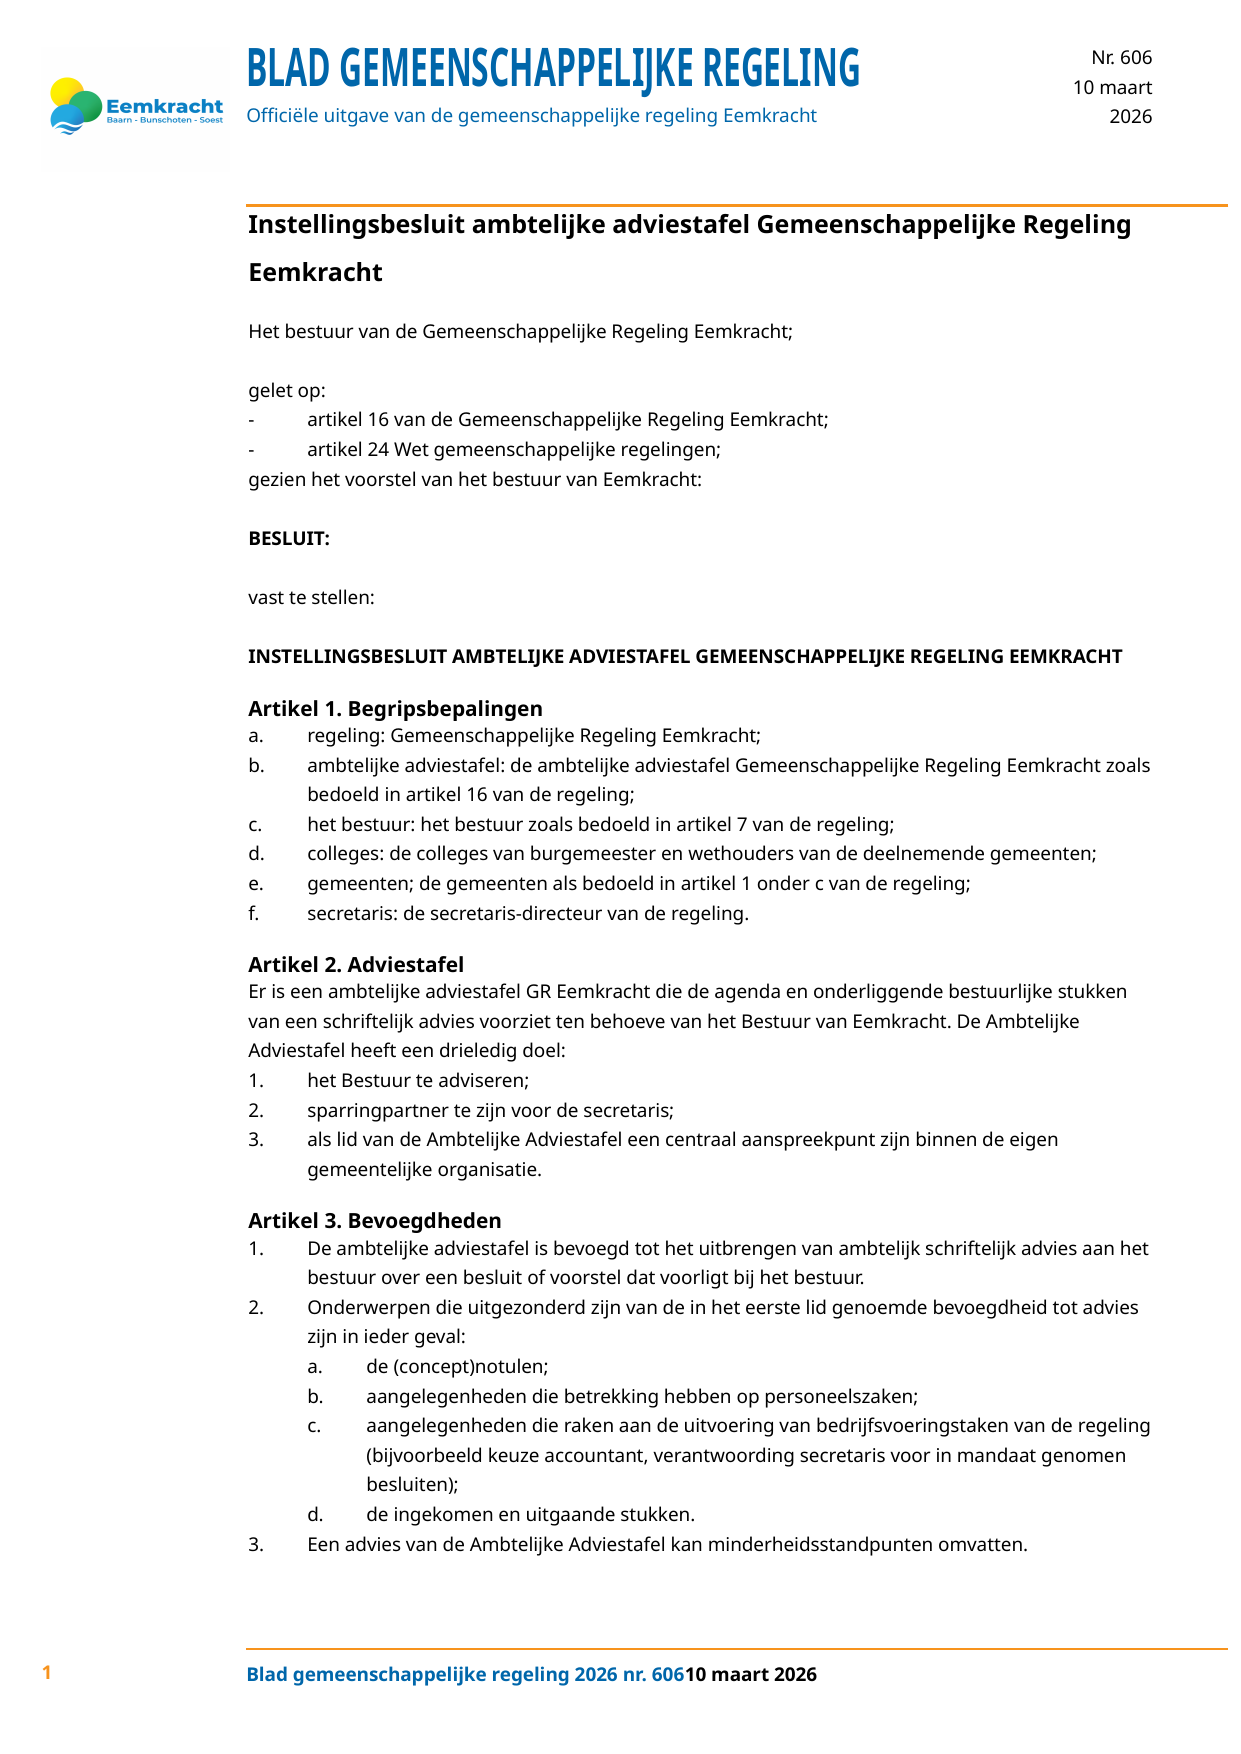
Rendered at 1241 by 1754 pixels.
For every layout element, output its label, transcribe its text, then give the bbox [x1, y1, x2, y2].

text Artikel 3. Bevoegdheden [248, 1206, 1152, 1235]
list artikel 24 Wet gemeenschappelijke regelingen; [248, 436, 1152, 462]
text Artikel 1. Begripsbepalingen [248, 694, 1152, 722]
list Onderwerpen die uitgezonderd zijn van de in het eerste lid genoemde bevoegdheid tot advies zijn in ieder geval: [248, 1294, 1152, 1349]
text BESLUIT: [248, 525, 1152, 551]
list regeling: Gemeenschappelijke Regeling Eemkracht; [248, 722, 1152, 748]
text Instellingsbesluit ambtelijke adviestafel Gemeenschappelijke Regeling Eemkracht [248, 207, 1152, 288]
list ambtelijke adviestafel: de ambtelijke adviestafel Gemeenschappelijke Regeling Eemkracht zoals bedoeld in artikel 16 van de regeling; [248, 752, 1152, 807]
list secretaris: de secretaris-directeur van de regeling. [248, 900, 1152, 925]
list artikel 16 van de Gemeenschappelijke Regeling Eemkracht; [248, 407, 1152, 432]
text gelet op: [248, 377, 1152, 403]
text Het bestuur van de Gemeenschappelijke Regeling Eemkracht; [248, 318, 1152, 344]
list het Bestuur te adviseren; [248, 1067, 1152, 1093]
list sparringpartner te zijn voor de secretaris; [248, 1097, 1152, 1123]
list het bestuur: het bestuur zoals bedoeld in artikel 7 van de regeling; [248, 811, 1152, 837]
text gezien het voorstel van het bestuur van Eemkracht: [248, 466, 1152, 492]
list De ambtelijke adviestafel is bevoegd tot het uitbrengen van ambtelijk schriftelijk advies aan het bestuur over een besluit of voorstel dat voorligt bij het bestuur. [248, 1235, 1152, 1290]
list de ingekomen en uitgaande stukken. [307, 1501, 1152, 1527]
text Artikel 2. Adviestafel [248, 950, 1152, 978]
list de (concept)notulen; [307, 1353, 1152, 1379]
picture [41, 47, 231, 172]
text Er is een ambtelijke adviestafel GR Eemkracht die de agenda en onderliggende bestuurlijke stukken van een schriftelijk advies voorziet ten behoeve van het Bestuur van Eemkracht. De Ambtelijke Adviestafel heeft een drieledig doel: [248, 978, 1152, 1063]
list Een advies van de Ambtelijke Adviestafel kan minderheidsstandpunten omvatten. [248, 1531, 1152, 1556]
list colleges: de colleges van burgemeester en wethouders van de deelnemende gemeenten; [248, 841, 1152, 866]
text vast te stellen: [248, 584, 1152, 610]
list als lid van de Ambtelijke Adviestafel een centraal aanspreekpunt zijn binnen de eigen gemeentelijke organisatie. [248, 1126, 1152, 1182]
list gemeenten; de gemeenten als bedoeld in artikel 1 onder c van de regeling; [248, 870, 1152, 896]
list aangelegenheden die raken aan de uitvoering van bedrijfsvoeringstaken van de regeling (bijvoorbeeld keuze accountant, verantwoording secretaris voor in mandaat genomen besluiten); [307, 1412, 1152, 1497]
text INSTELLINGSBESLUIT AMBTELIJKE ADVIESTAFEL GEMEENSCHAPPELIJKE REGELING EEMKRACHT [248, 643, 1152, 669]
list aangelegenheden die betrekking hebben op personeelszaken; [307, 1383, 1152, 1408]
